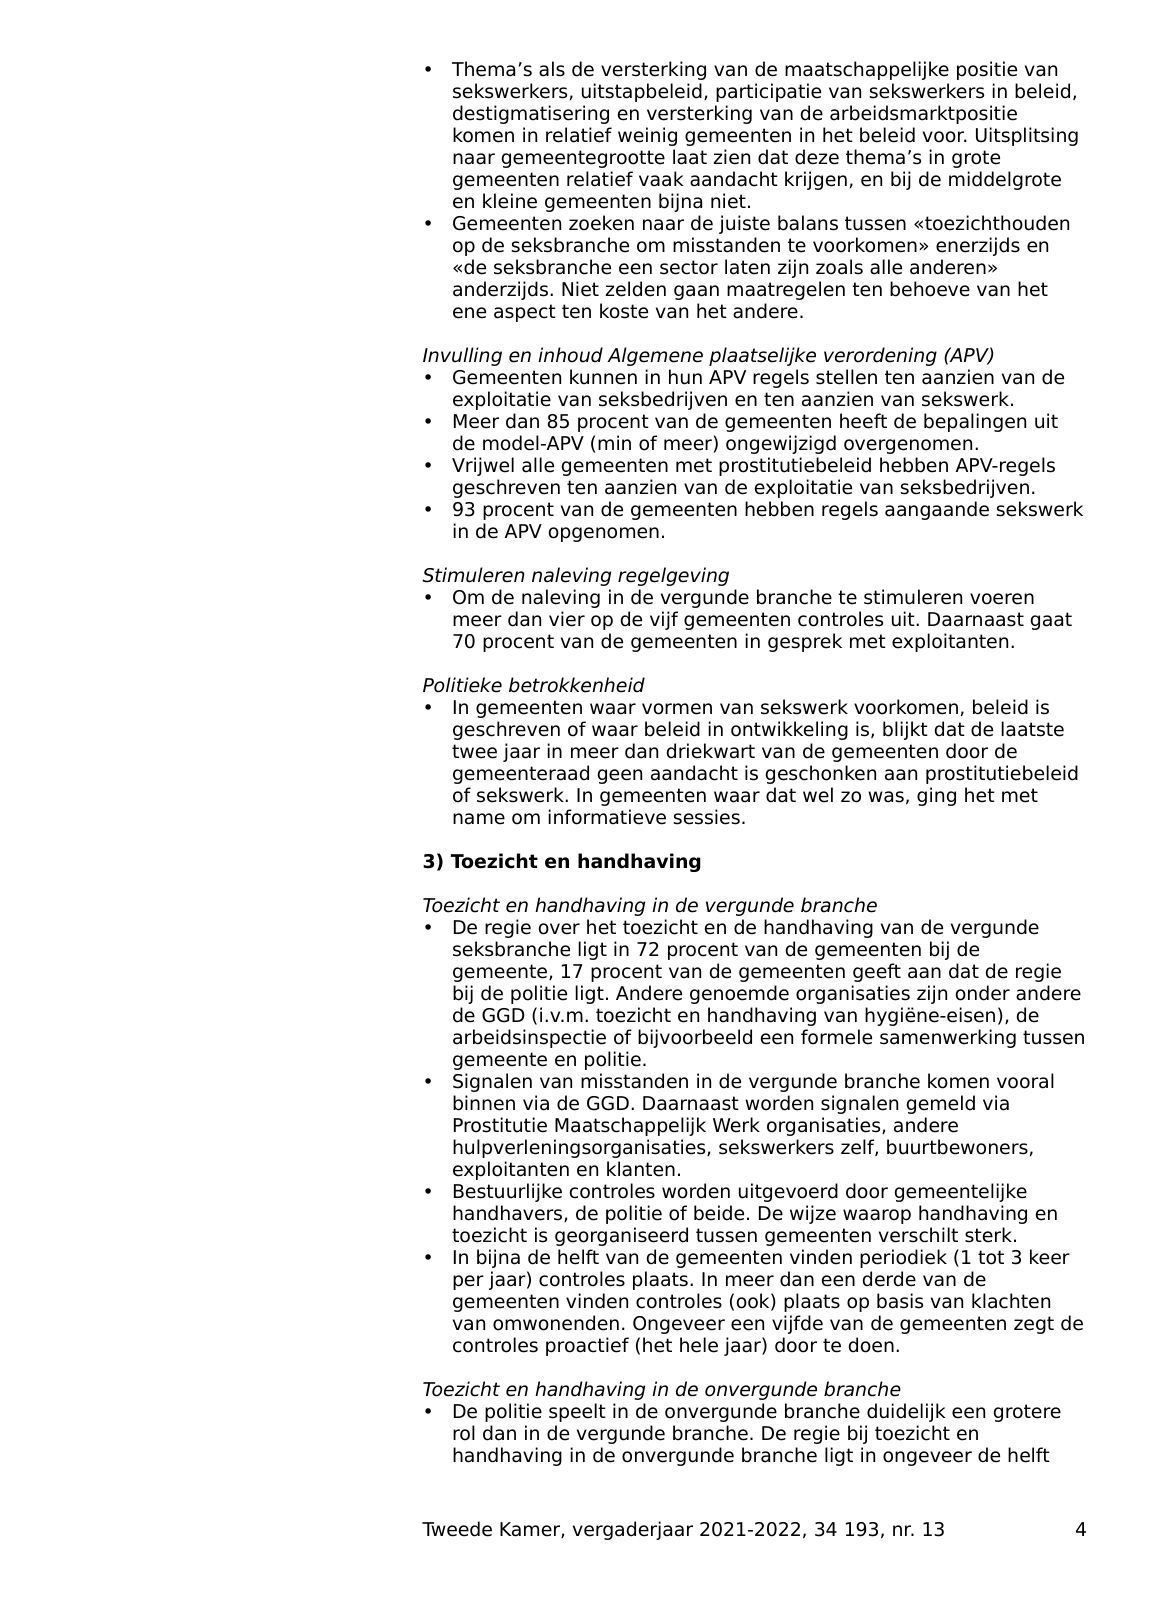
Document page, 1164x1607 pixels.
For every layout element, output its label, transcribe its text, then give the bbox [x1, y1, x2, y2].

text • Bestuurlijke controles worden uitgevoerd door gemeentelijke handhavers, de politie of beide. De wijze waarop handhaving en toezicht is georganiseerd tussen gemeenten verschilt sterk. [422, 1181, 1087, 1247]
subtitle Invulling en inhoud Algemene plaatselijke verordening (APV) [422, 345, 1087, 367]
text • De regie over het toezicht en de handhaving van de vergunde seksbranche ligt in 72 procent van de gemeenten bij de gemeente, 17 procent van de gemeenten geeft aan dat de regie bij de politie ligt. Andere genoemde organisaties zijn onder andere de GGD (i.v.m. toezicht en handhaving van hygiëne-eisen), de arbeidsinspectie of bijvoorbeeld een formele samenwerking tussen gemeente en politie. [422, 917, 1087, 1071]
subtitle 3) Toezicht en handhaving [422, 851, 1087, 873]
subtitle Toezicht en handhaving in de onvergunde branche [422, 1379, 1087, 1401]
text • Meer dan 85 procent van de gemeenten heeft de bepalingen uit de model-APV (min of meer) ongewijzigd overgenomen. [422, 411, 1087, 455]
text • Gemeenten zoeken naar de juiste balans tussen «toezichthouden op de seksbranche om misstanden te voorkomen» enerzijds en «de seksbranche een sector laten zijn zoals alle anderen» anderzijds. Niet zelden gaan maatregelen ten behoeve van het ene aspect ten koste van het andere. [422, 213, 1087, 323]
text • Om de naleving in de vergunde branche te stimuleren voeren meer dan vier op de vijf gemeenten controles uit. Daarnaast gaat 70 procent van de gemeenten in gesprek met exploitanten. [422, 587, 1087, 653]
subtitle Toezicht en handhaving in de vergunde branche [422, 895, 1087, 917]
subtitle Politieke betrokkenheid [422, 675, 1087, 697]
text • Signalen van misstanden in de vergunde branche komen vooral binnen via de GGD. Daarnaast worden signalen gemeld via Prostitutie Maatschappelijk Werk organisaties, andere hulpverleningsorganisaties, sekswerkers zelf, buurtbewoners, exploitanten en klanten. [422, 1071, 1087, 1181]
text • Thema’s als de versterking van de maatschappelijke positie van sekswerkers, uitstapbeleid, participatie van sekswerkers in beleid, destigmatisering en versterking van de arbeidsmarktpositie komen in relatief weinig gemeenten in het beleid voor. Uitsplitsing naar gemeentegrootte laat zien dat deze thema’s in grote gemeenten relatief vaak aandacht krijgen, en bij de middelgrote en kleine gemeenten bijna niet. [422, 59, 1087, 213]
text • In bijna de helft van de gemeenten vinden periodiek (1 tot 3 keer per jaar) controles plaats. In meer dan een derde van de gemeenten vinden controles (ook) plaats op basis van klachten van omwonenden. Ongeveer een vijfde van de gemeenten zegt de controles proactief (het hele jaar) door te doen. [422, 1247, 1087, 1357]
text • 93 procent van de gemeenten hebben regels aangaande sekswerk in de APV opgenomen. [422, 499, 1087, 543]
text • In gemeenten waar vormen van sekswerk voorkomen, beleid is geschreven of waar beleid in ontwikkeling is, blijkt dat de laatste twee jaar in meer dan driekwart van de gemeenten door de gemeenteraad geen aandacht is geschonken aan prostitutiebeleid of sekswerk. In gemeenten waar dat wel zo was, ging het met name om informatieve sessies. [422, 697, 1087, 829]
text • De politie speelt in de onvergunde branche duidelijk een grotere rol dan in de vergunde branche. De regie bij toezicht en handhaving in de onvergunde branche ligt in ongeveer de helft [422, 1401, 1087, 1467]
text • Gemeenten kunnen in hun APV regels stellen ten aanzien van de exploitatie van seksbedrijven en ten aanzien van sekswerk. [422, 367, 1087, 411]
subtitle Stimuleren naleving regelgeving [422, 565, 1087, 587]
text • Vrijwel alle gemeenten met prostitutiebeleid hebben APV-regels geschreven ten aanzien van de exploitatie van seksbedrijven. [422, 455, 1087, 499]
